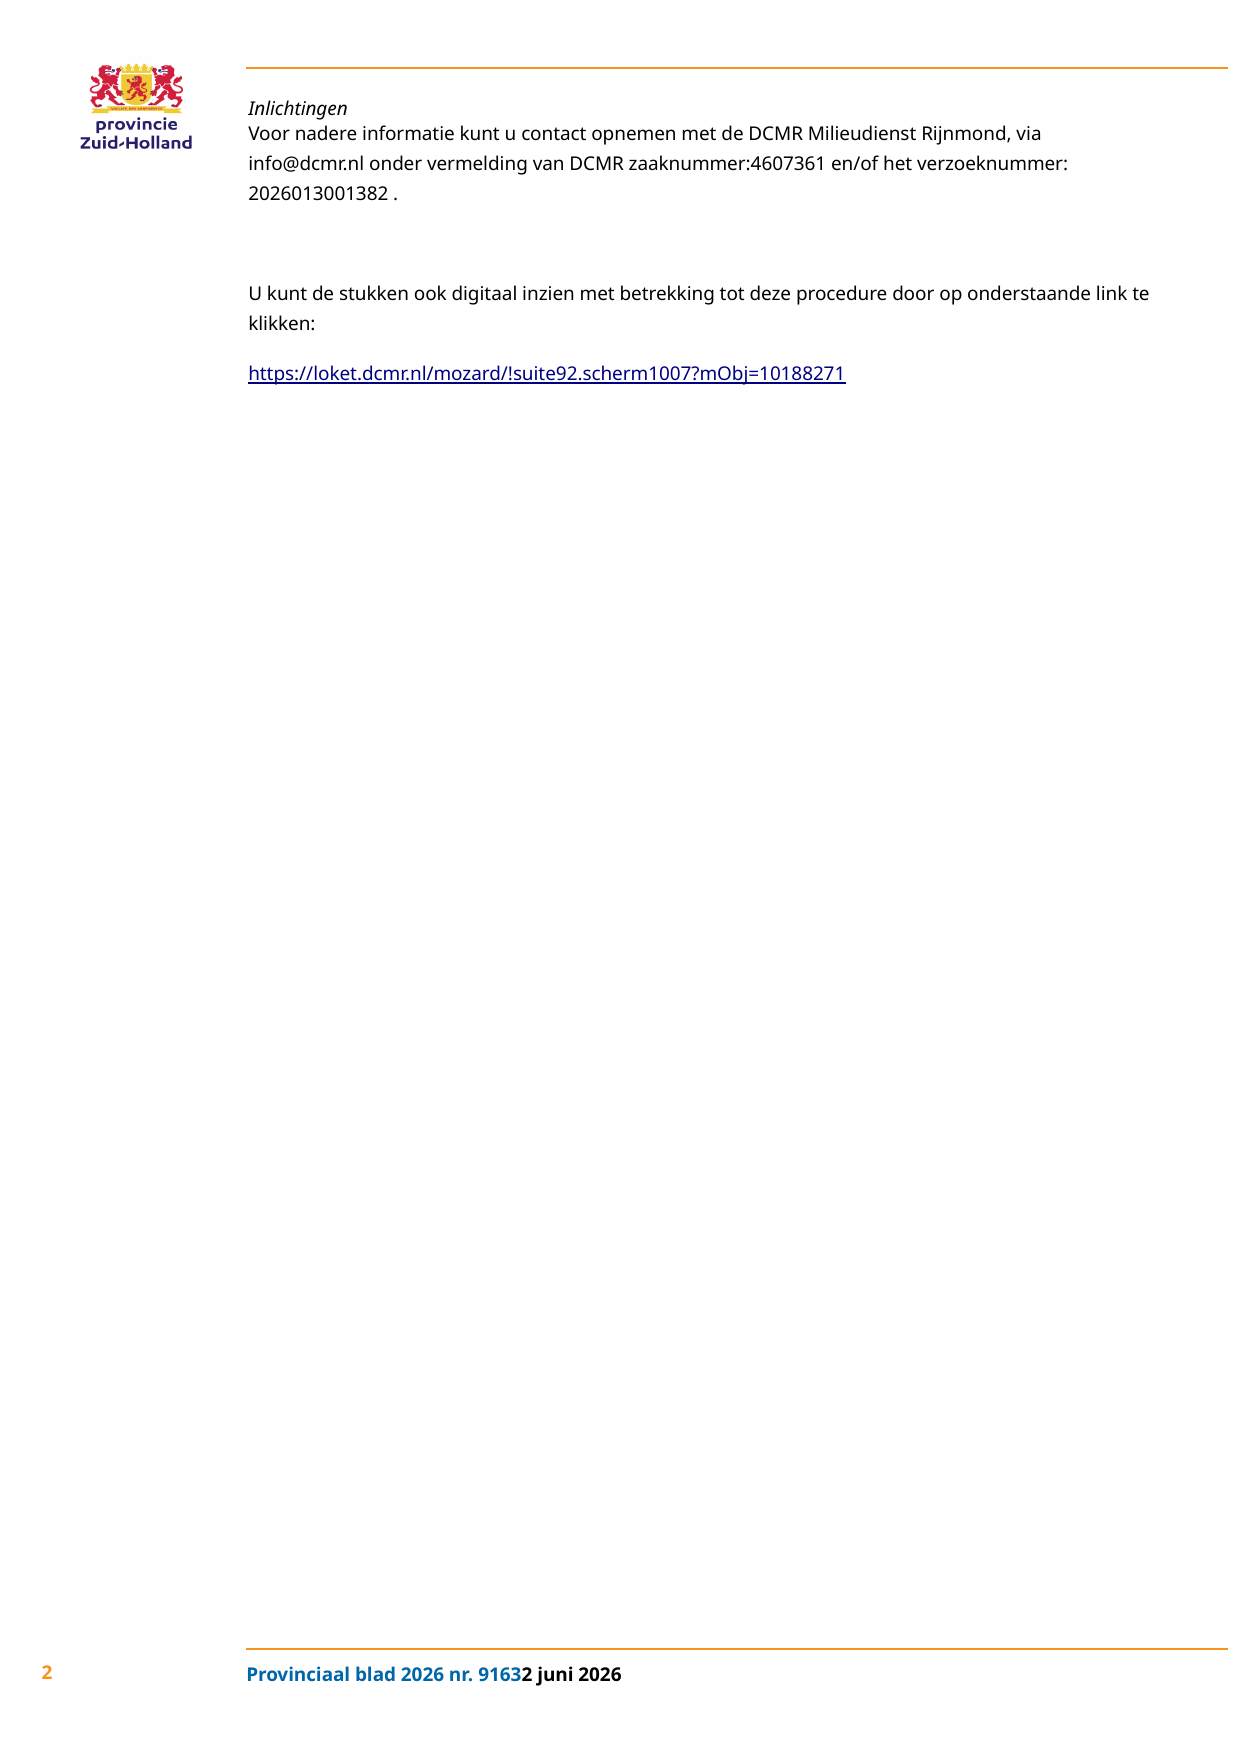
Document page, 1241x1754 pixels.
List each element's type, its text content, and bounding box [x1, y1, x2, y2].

text Inlichtingen [248, 95, 1152, 121]
text https://loket.dcmr.nl/mozard/!suite92.scherm1007?mObj=10188271 [248, 361, 1152, 386]
text U kunt de stukken ook digitaal inzien met betrekking tot deze procedure door op onderstaande link te klikken: [248, 281, 1152, 336]
text Voor nadere informatie kunt u contact opnemen met de DCMR Milieudienst Rijnmond, via info@dcmr.nl onder vermelding van DCMR zaaknummer:4607361 en/of het verzoeknummer: 2026013001382 . [248, 121, 1152, 205]
picture [41, 47, 231, 172]
